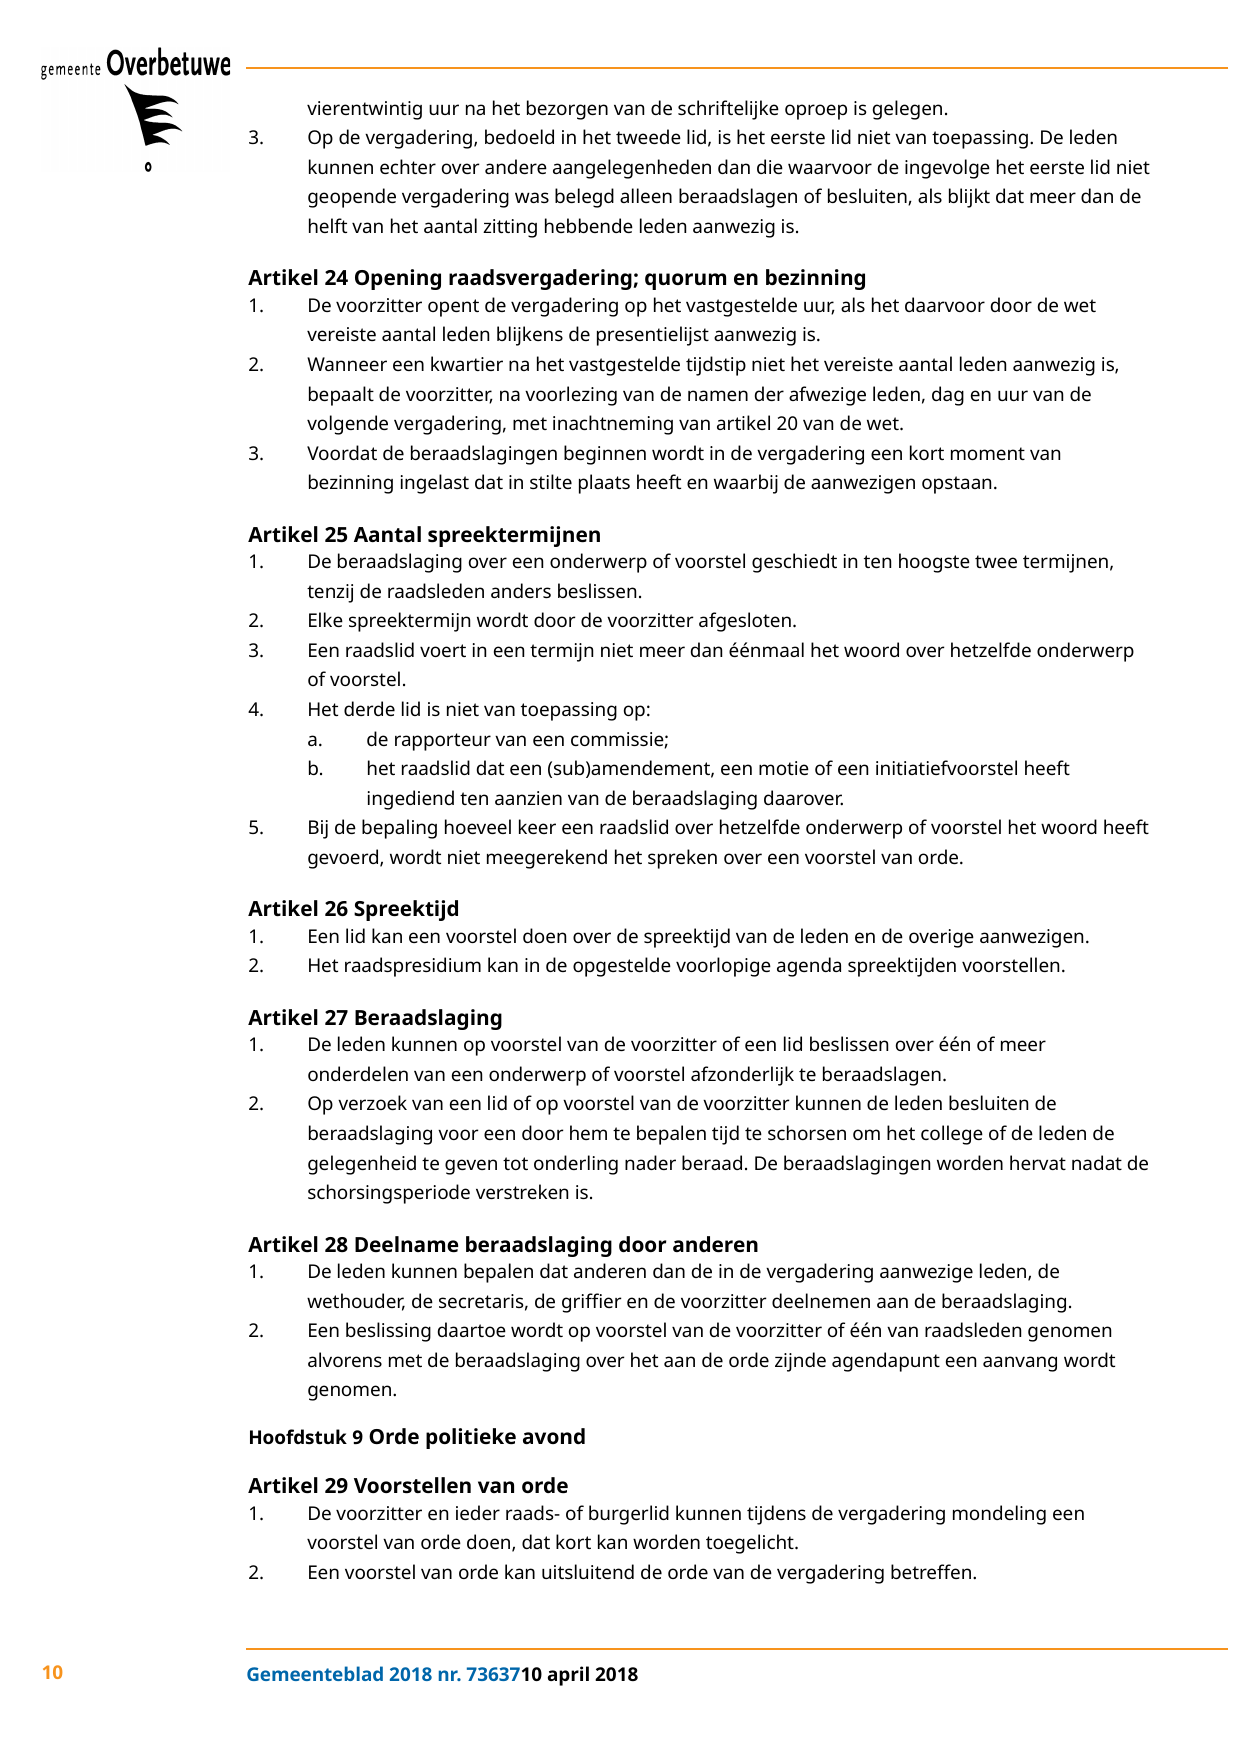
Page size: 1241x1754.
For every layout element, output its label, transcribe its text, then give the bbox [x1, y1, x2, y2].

text Hoofdstuk 9 Orde politieke avond [248, 1422, 1152, 1451]
list Bij de bepaling hoeveel keer een raadslid over hetzelfde onderwerp of voorstel het woord heeft gevoerd, wordt niet meegerekend het spreken over een voorstel van orde. [248, 814, 1152, 870]
list Een raadslid voert in een termijn niet meer dan éénmaal het woord over hetzelfde onderwerp of voorstel. [248, 637, 1152, 692]
list De leden kunnen bepalen dat anderen dan de in de vergadering aanwezige leden, de wethouder, de secretaris, de griffier en de voorzitter deelnemen aan de beraadslaging. [248, 1258, 1152, 1313]
picture [41, 47, 231, 172]
text Artikel 24 Opening raadsvergadering; quorum en bezinning [248, 263, 1152, 292]
list Een lid kan een voorstel doen over de spreektijd van de leden en de overige aanwezigen. [248, 923, 1152, 949]
text Artikel 25 Aantal spreektermijnen [248, 520, 1152, 548]
list de rapporteur van een commissie; [307, 726, 1152, 752]
text Artikel 26 Spreektijd [248, 894, 1152, 923]
list De beraadslaging over een onderwerp of voorstel geschiedt in ten hoogste twee termijnen, tenzij de raadsleden anders beslissen. [248, 548, 1152, 604]
text Artikel 28 Deelname beraadslaging door anderen [248, 1230, 1152, 1258]
list Een voorstel van orde kan uitsluitend de orde van de vergadering betreffen. [248, 1559, 1152, 1585]
text Artikel 27 Beraadslaging [248, 1003, 1152, 1031]
list Het raadspresidium kan in de opgestelde voorlopige agenda spreektijden voorstellen. [248, 953, 1152, 978]
list De leden kunnen op voorstel van de voorzitter of een lid beslissen over één of meer onderdelen van een onderwerp of voorstel afzonderlijk te beraadslagen. [248, 1031, 1152, 1087]
list Een beslissing daartoe wordt op voorstel van de voorzitter of één van raadsleden genomen alvorens met de beraadslaging over het aan de orde zijnde agendapunt een aanvang wordt genomen. [248, 1317, 1152, 1402]
list Elke spreektermijn wordt door de voorzitter afgesloten. [248, 607, 1152, 633]
list het raadslid dat een (sub)amendement, een motie of een initiatiefvoorstel heeft ingediend ten aanzien van de beraadslaging daarover. [307, 755, 1152, 811]
text Artikel 29 Voorstellen van orde [248, 1471, 1152, 1500]
list Het derde lid is niet van toepassing op: [248, 696, 1152, 722]
list Op verzoek van een lid of op voorstel van de voorzitter kunnen de leden besluiten de beraadslaging voor een door hem te bepalen tijd te schorsen om het college of de leden de gelegenheid te geven tot onderling nader beraad. De beraadslagingen worden hervat nadat de schorsingsperiode verstreken is. [248, 1091, 1152, 1205]
list Wanneer een kwartier na het vastgestelde tijdstip niet het vereiste aantal leden aanwezig is, bepaalt de voorzitter, na voorlezing van de namen der afwezige leden, dag en uur van de volgende vergadering, met inachtneming van artikel 20 van de wet. [248, 351, 1152, 436]
list De voorzitter en ieder raads- of burgerlid kunnen tijdens de vergadering mondeling een voorstel van orde doen, dat kort kan worden toegelicht. [248, 1500, 1152, 1555]
list De voorzitter opent de vergadering op het vastgestelde uur, als het daarvoor door de wet vereiste aantal leden blijkens de presentielijst aanwezig is. [248, 292, 1152, 347]
list Op de vergadering, bedoeld in het tweede lid, is het eerste lid niet van toepassing. De leden kunnen echter over andere aangelegenheden dan die waarvoor de ingevolge het eerste lid niet geopende vergadering was belegd alleen beraadslagen of besluiten, als blijkt dat meer dan de helft van het aantal zitting hebbende leden aanwezig is. [248, 124, 1152, 239]
list vierentwintig uur na het bezorgen van de schriftelijke oproep is gelegen. [248, 95, 1152, 121]
list Voordat de beraadslagingen beginnen wordt in de vergadering een kort moment van bezinning ingelast dat in stilte plaats heeft en waarbij de aanwezigen opstaan. [248, 440, 1152, 495]
